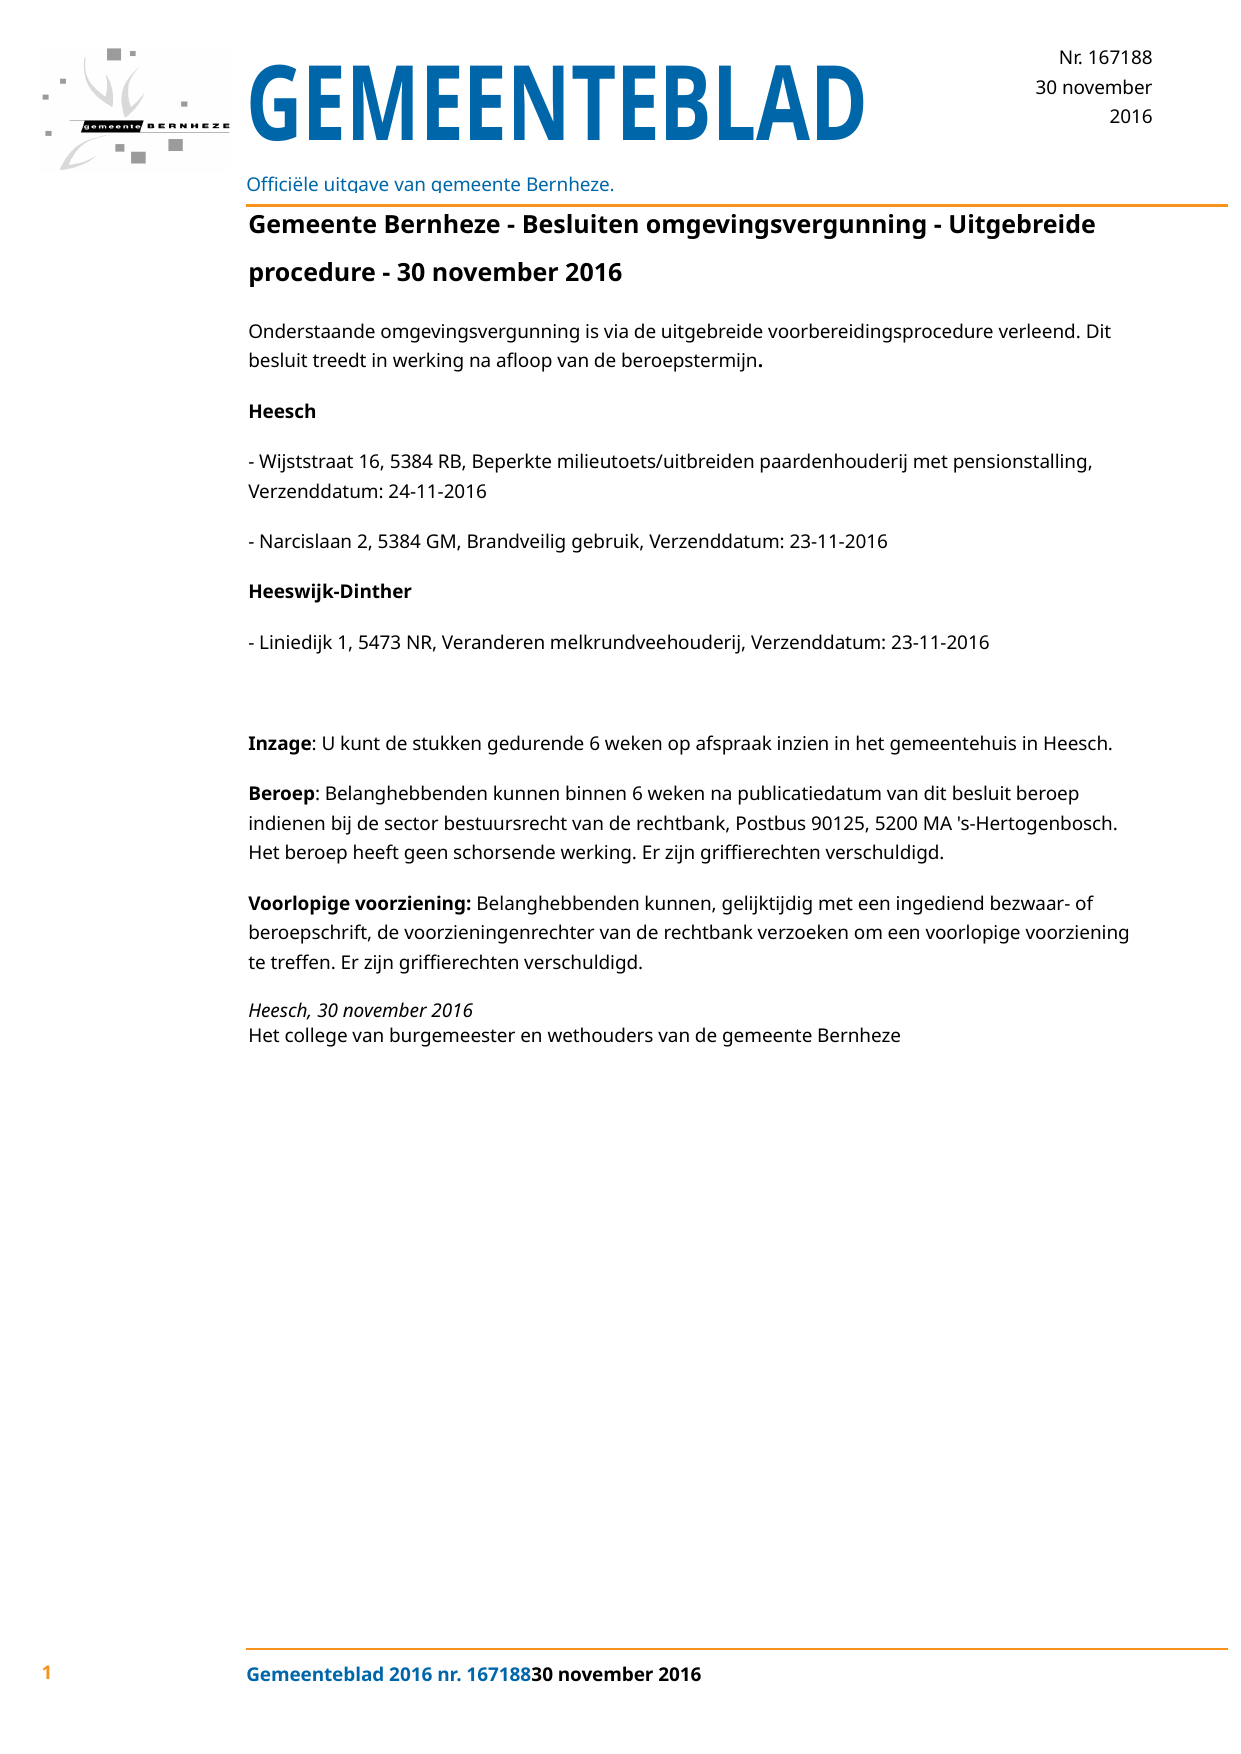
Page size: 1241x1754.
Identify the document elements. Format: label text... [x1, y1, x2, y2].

text Heesch, 30 november 2016 [248, 997, 1152, 1023]
text Heeswijk-Dinther [248, 579, 1152, 604]
text Gemeente Bernheze - Besluiten omgevingsvergunning - Uitgebreide procedure - 30 november 2016 [248, 207, 1152, 288]
text Voorlopige voorziening: Belanghebbenden kunnen, gelijktijdig met een ingediend bezwaar- of beroepschrift, de voorzieningenrechter van de rechtbank verzoeken om een voorlopige voorziening te treffen. Er zijn griffierechten verschuldigd. [248, 890, 1152, 975]
text - Liniedijk 1, 5473 NR, Veranderen melkrundveehouderij, Verzenddatum: 23-11-2016 [248, 629, 1152, 655]
text Heesch [248, 398, 1152, 424]
text Onderstaande omgevingsvergunning is via de uitgebreide voorbereidingsprocedure verleend. Dit besluit treedt in werking na afloop van de beroepstermijn. [248, 318, 1152, 373]
text - Narcislaan 2, 5384 GM, Brandveilig gebruik, Verzenddatum: 23-11-2016 [248, 528, 1152, 554]
text - Wijststraat 16, 5384 RB, Beperkte milieutoets/uitbreiden paardenhouderij met pensionstalling, Verzenddatum: 24-11-2016 [248, 448, 1152, 504]
text Beroep: Belanghebbenden kunnen binnen 6 weken na publicatiedatum van dit besluit beroep indienen bij de sector bestuursrecht van de rechtbank, Postbus 90125, 5200 MA 's-Hertogenbosch. Het beroep heeft geen schorsende werking. Er zijn griffierechten verschuldigd. [248, 780, 1152, 865]
picture [41, 47, 231, 172]
text Het college van burgemeester en wethouders van de gemeente Bernheze [248, 1023, 1152, 1048]
text Inzage: U kunt de stukken gedurende 6 weken op afspraak inzien in het gemeentehuis in Heesch. [248, 730, 1152, 756]
